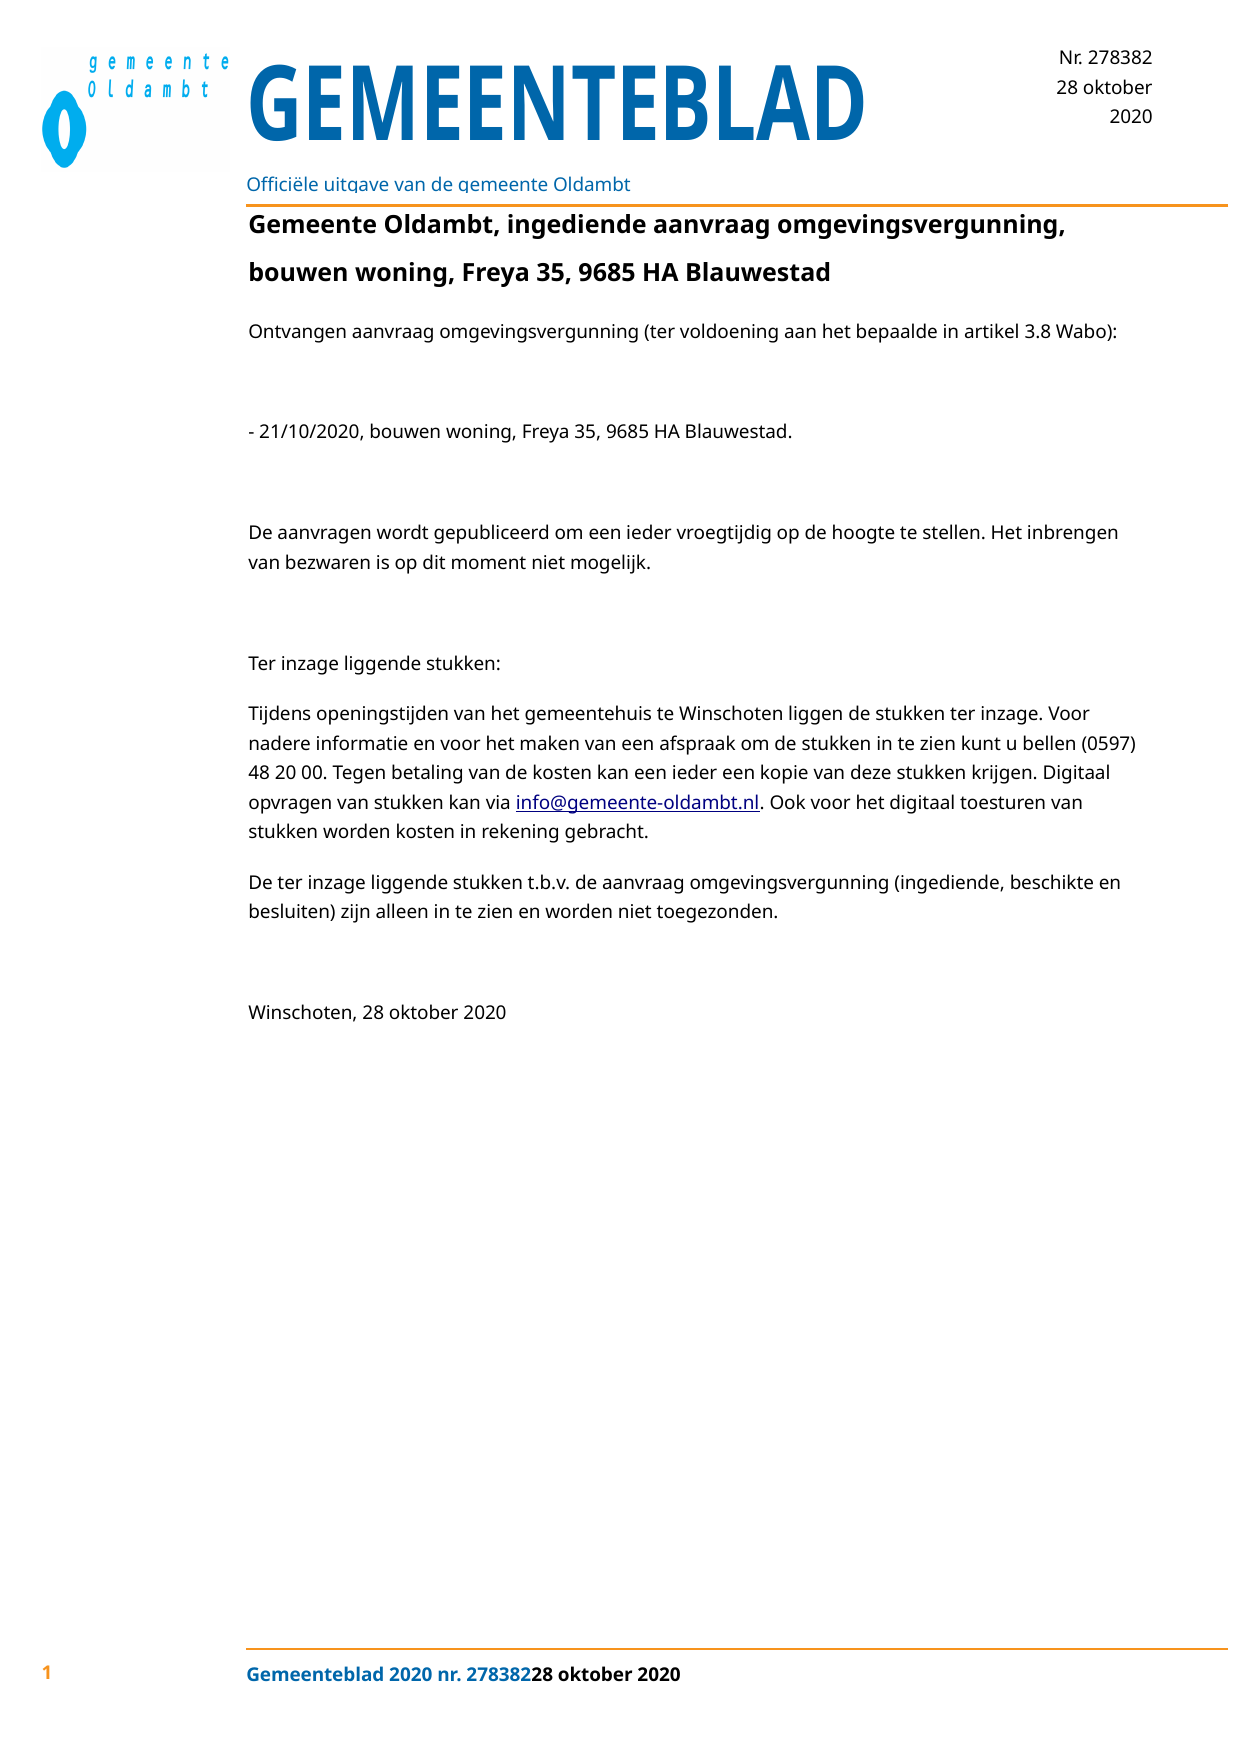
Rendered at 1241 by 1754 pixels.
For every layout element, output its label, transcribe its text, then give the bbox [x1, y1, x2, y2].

text - 21/10/2020, bouwen woning, Freya 35, 9685 HA Blauwestad. [248, 419, 1152, 444]
text De aanvragen wordt gepubliceerd om een ieder vroegtijdig op de hoogte te stellen. Het inbrengen van bezwaren is op dit moment niet mogelijk. [248, 519, 1152, 575]
text Ter inzage liggende stukken: [248, 650, 1152, 676]
text Gemeente Oldambt, ingediende aanvraag omgevingsvergunning, bouwen woning, Freya 35, 9685 HA Blauwestad [248, 207, 1152, 288]
text Winschoten, 28 oktober 2020 [248, 999, 1152, 1025]
picture [41, 47, 231, 172]
text De ter inzage liggende stukken t.b.v. de aanvraag omgevingsvergunning (ingediende, beschikte en besluiten) zijn alleen in te zien en worden niet toegezonden. [248, 869, 1152, 924]
text Ontvangen aanvraag omgevingsvergunning (ter voldoening aan het bepaalde in artikel 3.8 Wabo): [248, 318, 1152, 344]
text Tijdens openingstijden van het gemeentehuis te Winschoten liggen de stukken ter inzage. Voor nadere informatie en voor het maken van een afspraak om de stukken in te zien kunt u bellen (0597) 48 20 00. Tegen betaling van de kosten kan een ieder een kopie van deze stukken krijgen. Digitaal opvragen van stukken kan via info@gemeente-oldambt.nl. Ook voor het digitaal toesturen van stukken worden kosten in rekening gebracht. [248, 700, 1152, 844]
